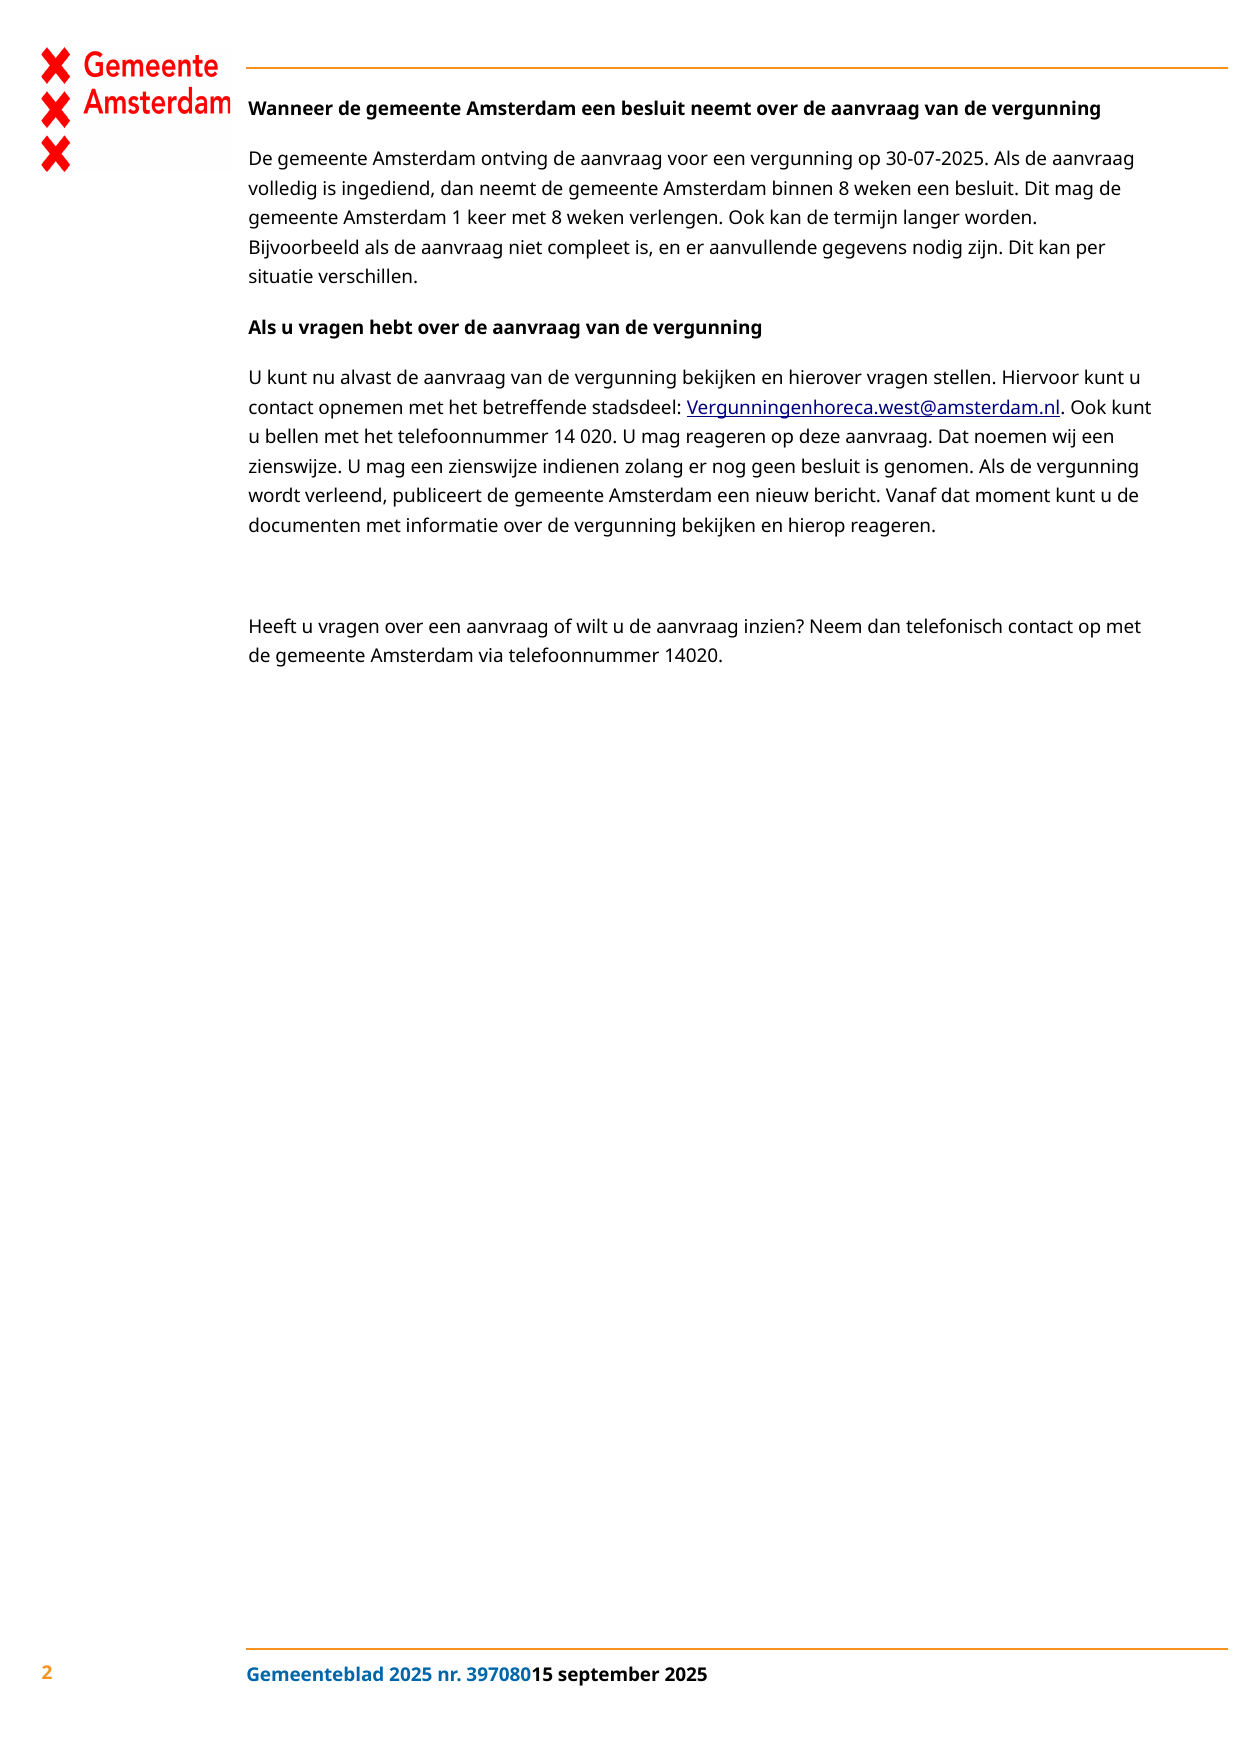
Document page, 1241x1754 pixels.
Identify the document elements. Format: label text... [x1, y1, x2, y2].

text De gemeente Amsterdam ontving de aanvraag voor een vergunning op 30-07-2025. Als de aanvraag volledig is ingediend, dan neemt de gemeente Amsterdam binnen 8 weken een besluit. Dit mag de gemeente Amsterdam 1 keer met 8 weken verlengen. Ook kan de termijn langer worden. Bijvoorbeeld als de aanvraag niet compleet is, en er aanvullende gegevens nodig zijn. Dit kan per situatie verschillen. [248, 145, 1152, 289]
text Wanneer de gemeente Amsterdam een besluit neemt over de aanvraag van de vergunning [248, 95, 1152, 121]
text U kunt nu alvast de aanvraag van de vergunning bekijken en hierover vragen stellen. Hiervoor kunt u contact opnemen met het betreffende stadsdeel: Vergunningenhoreca.west@amsterdam.nl. Ook kunt u bellen met het telefoonnummer 14 020. U mag reageren op deze aanvraag. Dat noemen wij een zienswijze. U mag een zienswijze indienen zolang er nog geen besluit is genomen. Als de vergunning wordt verleend, publiceert de gemeente Amsterdam een nieuw bericht. Vanaf dat moment kunt u de documenten met informatie over de vergunning bekijken en hierop reageren. [248, 364, 1152, 538]
text Als u vragen hebt over de aanvraag van de vergunning [248, 314, 1152, 340]
text Heeft u vragen over een aanvraag of wilt u de aanvraag inzien? Neem dan telefonisch contact op met de gemeente Amsterdam via telefoonnummer 14020. [248, 613, 1152, 668]
picture [41, 47, 231, 172]
